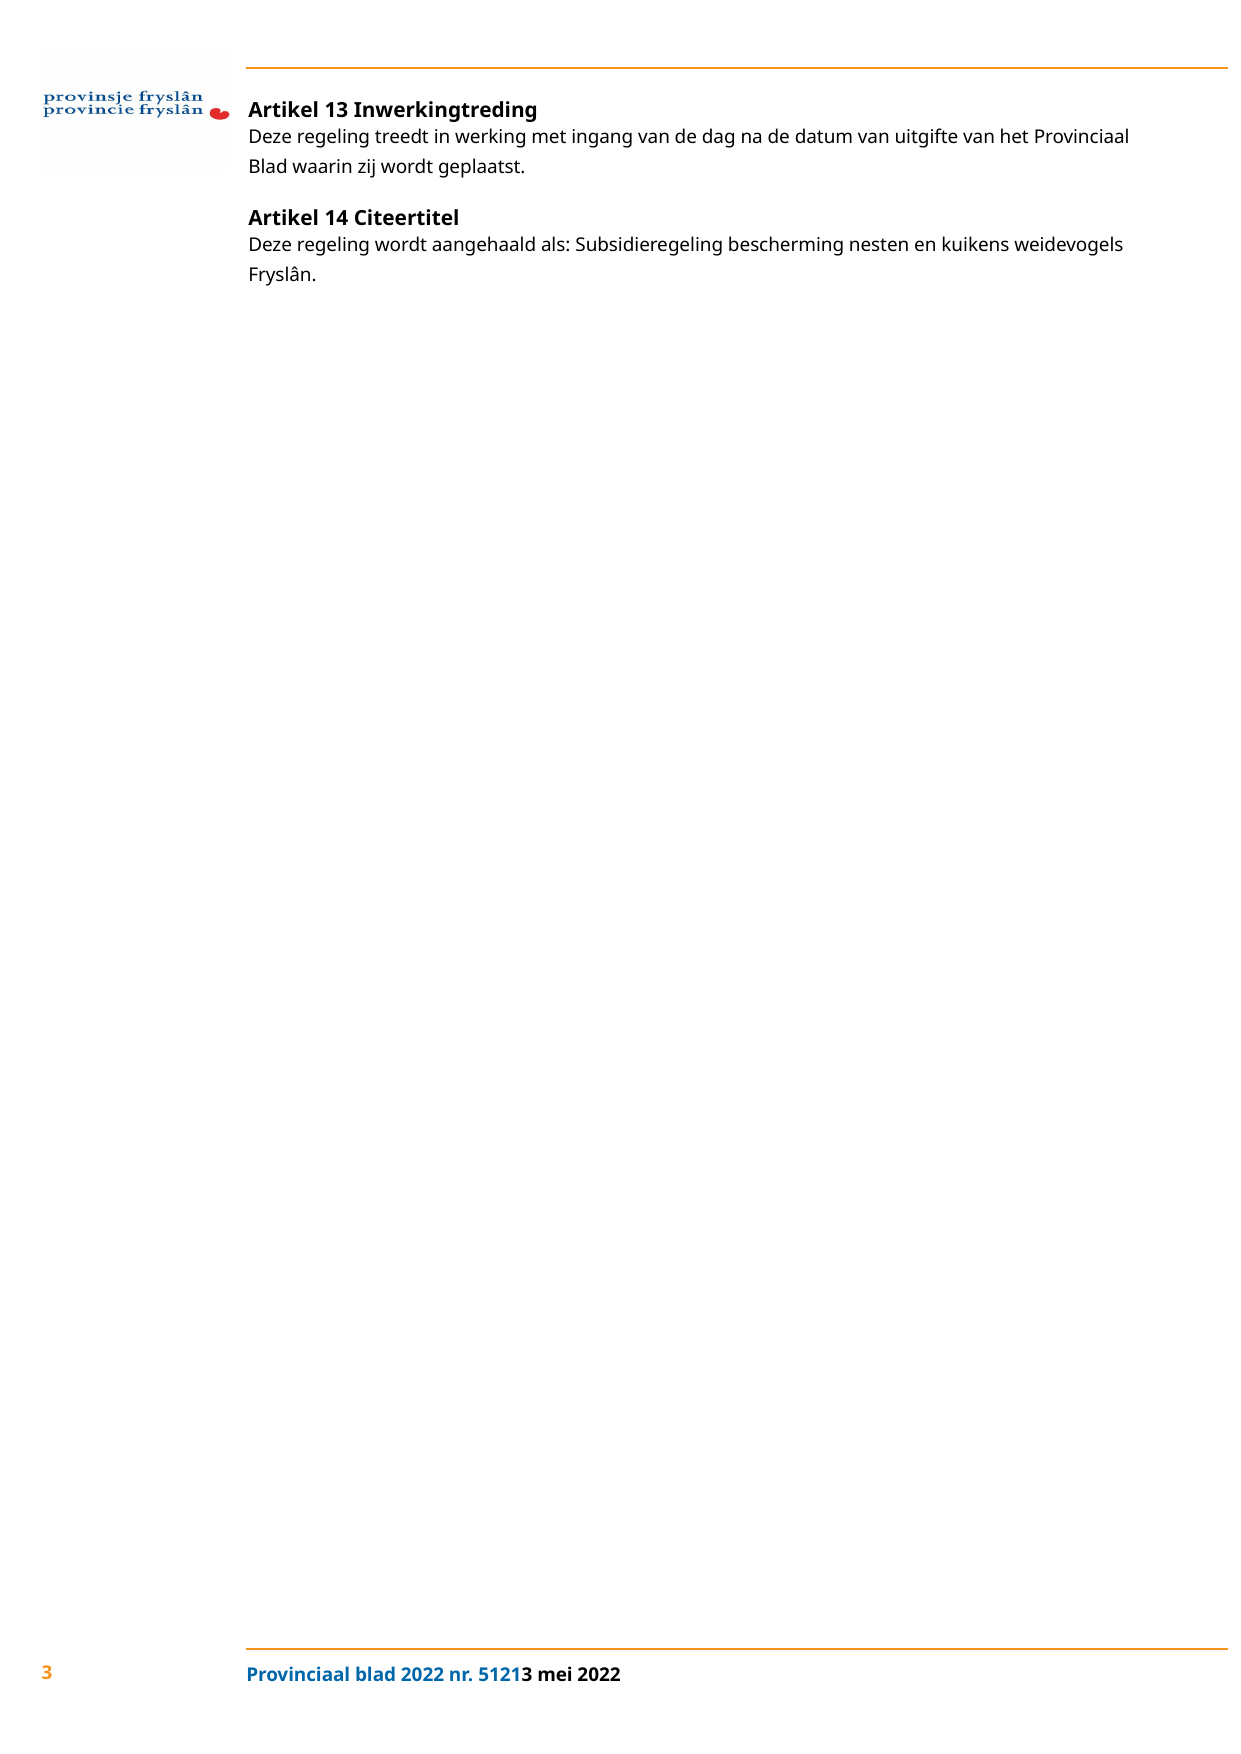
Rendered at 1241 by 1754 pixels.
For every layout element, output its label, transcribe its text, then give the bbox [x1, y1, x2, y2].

text Artikel 14 Citeertitel [248, 203, 1152, 232]
text Deze regeling treedt in werking met ingang van de dag na de datum van uitgifte van het Provinciaal Blad waarin zij wordt geplaatst. [248, 123, 1152, 178]
text Artikel 13 Inwerkingtreding [248, 95, 1152, 123]
text Deze regeling wordt aangehaald als: Subsidieregeling bescherming nesten en kuikens weidevogels Fryslân. [248, 232, 1152, 287]
picture [41, 47, 231, 172]
